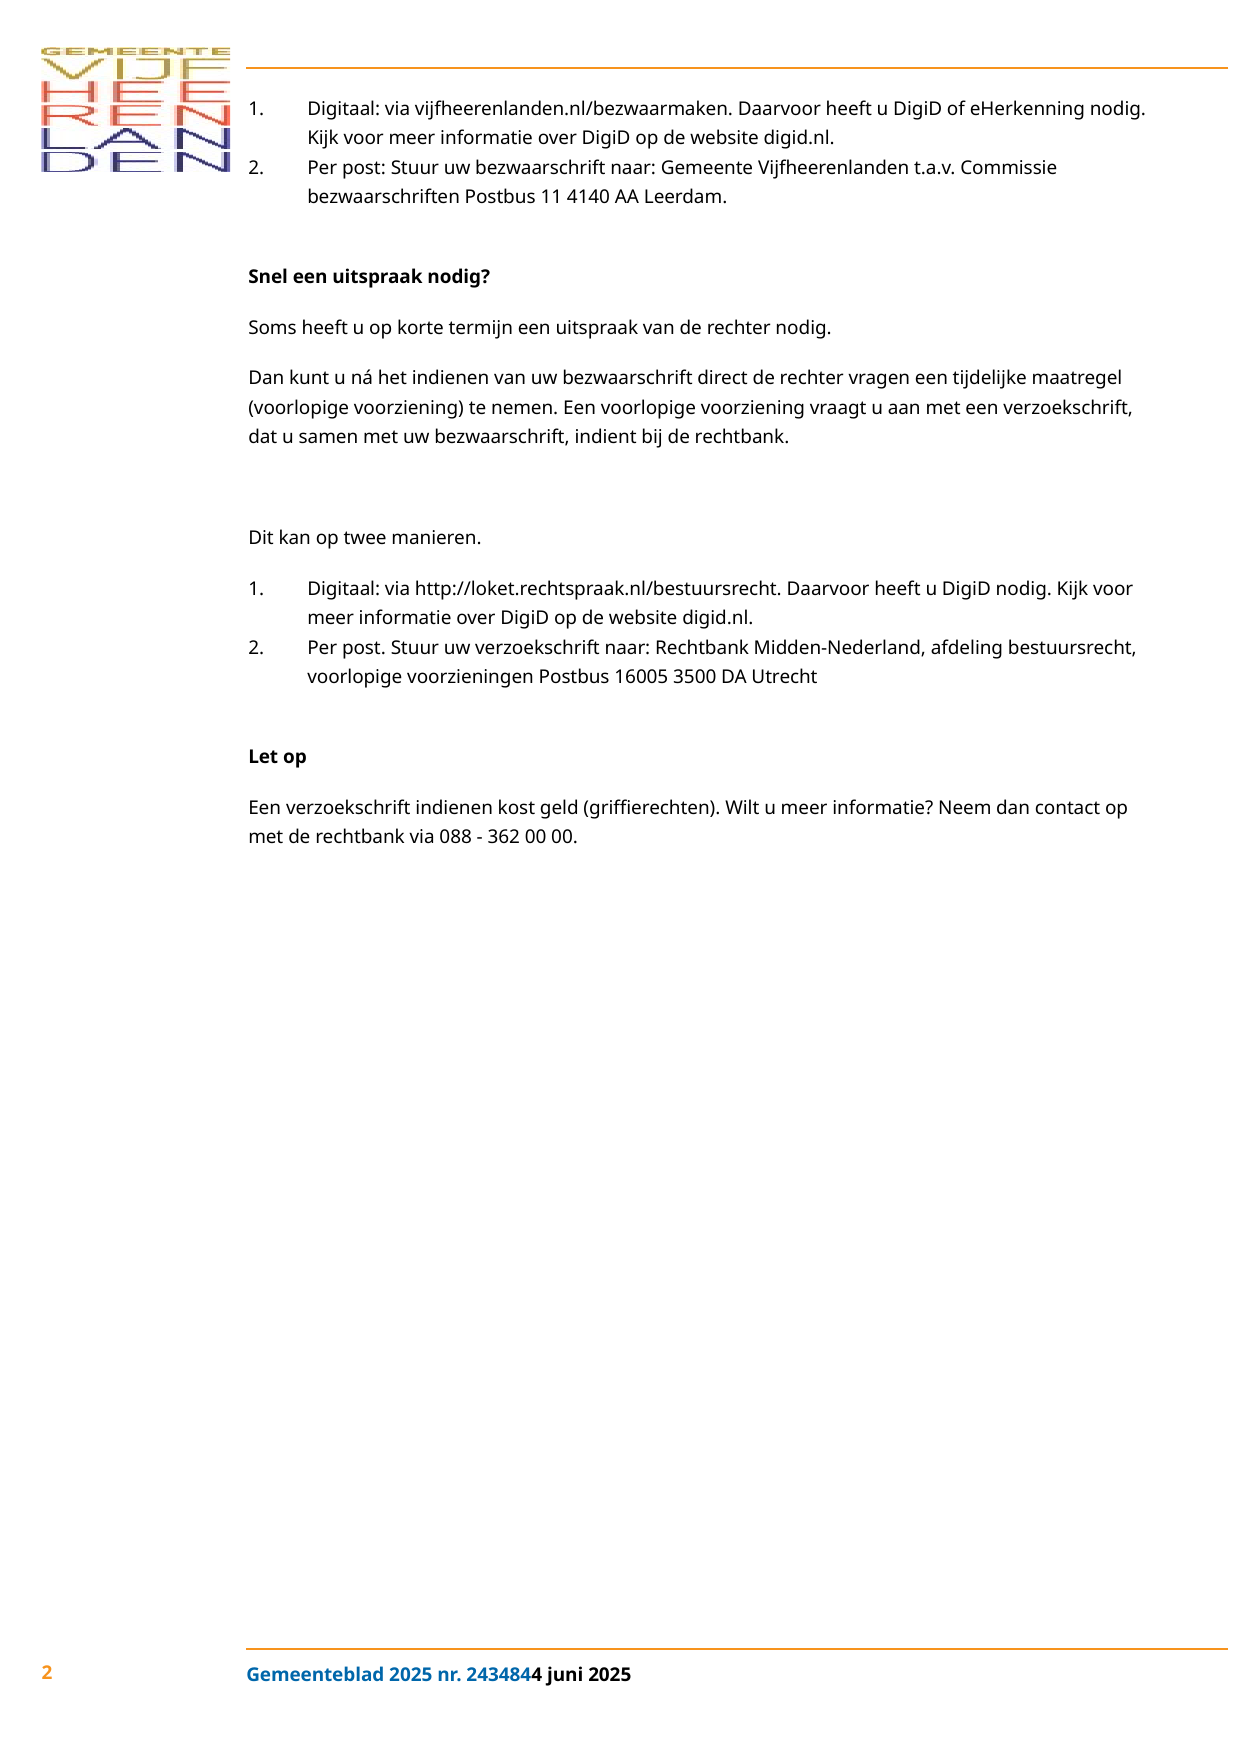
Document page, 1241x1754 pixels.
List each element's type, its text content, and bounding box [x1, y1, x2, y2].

list Per post: Stuur uw bezwaarschrift naar: Gemeente Vijfheerenlanden t.a.v. Commissie bezwaarschriften Postbus 11 4140 AA Leerdam. [248, 154, 1152, 209]
text Een verzoekschrift indienen kost geld (griffierechten). Wilt u meer informatie? Neem dan contact op met de rechtbank via 088 - 362 00 00. [248, 794, 1152, 849]
text Dit kan op twee manieren. [248, 524, 1152, 550]
list Digitaal: via http://loket.rechtspraak.nl/bestuursrecht. Daarvoor heeft u DigiD nodig. Kijk voor meer informatie over DigiD op de website digid.nl. [248, 575, 1152, 630]
text Soms heeft u op korte termijn een uitspraak van de rechter nodig. [248, 314, 1152, 340]
list Per post. Stuur uw verzoekschrift naar: Rechtbank Midden-Nederland, afdeling bestuursrecht, voorlopige voorzieningen Postbus 16005 3500 DA Utrecht [248, 634, 1152, 689]
text Let op [248, 743, 1152, 769]
list Digitaal: via vijfheerenlanden.nl/bezwaarmaken. Daarvoor heeft u DigiD of eHerkenning nodig. Kijk voor meer informatie over DigiD op de website digid.nl. [248, 95, 1152, 150]
text Dan kunt u ná het indienen van uw bezwaarschrift direct de rechter vragen een tijdelijke maatregel (voorlopige voorziening) te nemen. Een voorlopige voorziening vraagt u aan met een verzoekschrift, dat u samen met uw bezwaarschrift, indient bij de rechtbank. [248, 364, 1152, 449]
text Snel een uitspraak nodig? [248, 263, 1152, 289]
picture [41, 47, 231, 172]
